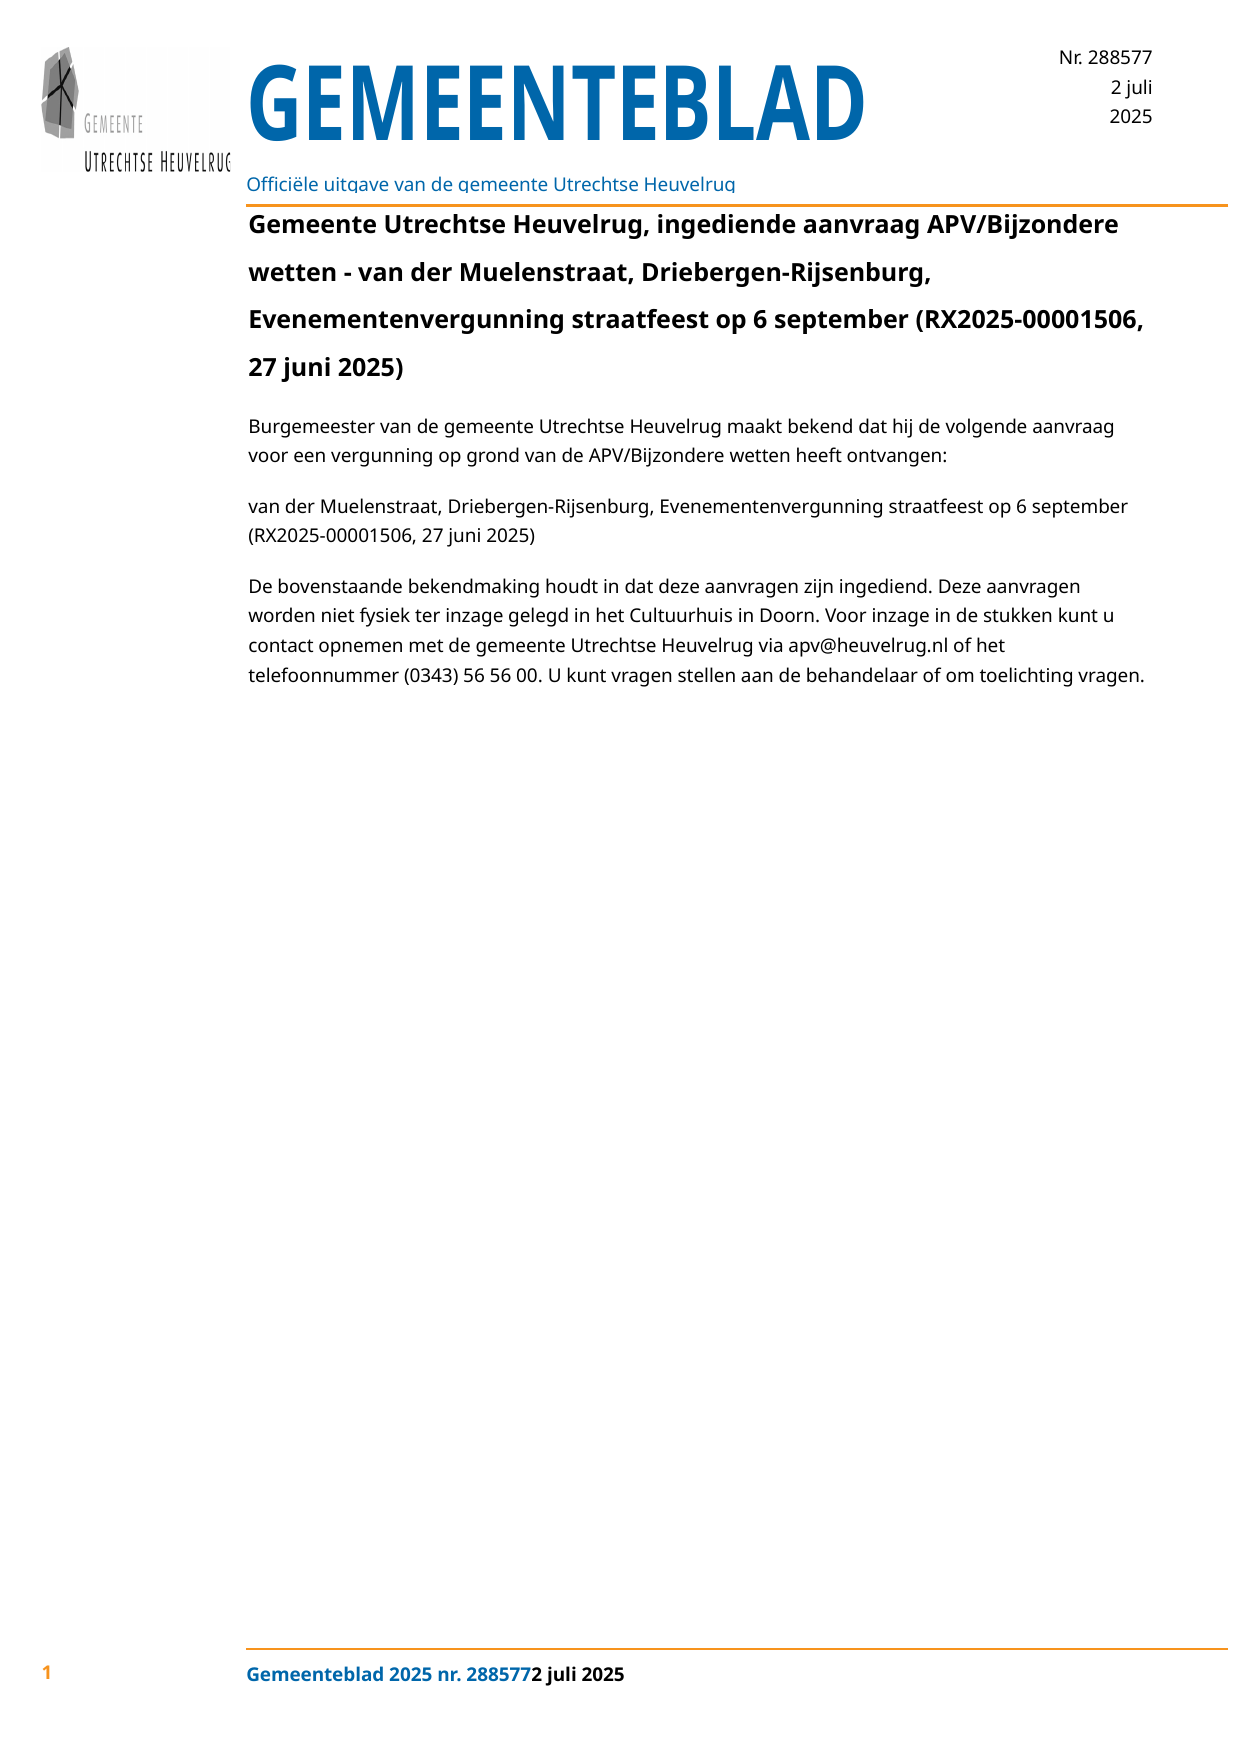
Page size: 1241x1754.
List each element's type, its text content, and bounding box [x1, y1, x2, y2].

text Burgemeester van de gemeente Utrechtse Heuvelrug maakt bekend dat hij de volgende aanvraag voor een vergunning op grond van de APV/Bijzondere wetten heeft ontvangen: [248, 413, 1152, 468]
text Gemeente Utrechtse Heuvelrug, ingediende aanvraag APV/Bijzondere wetten - van der Muelenstraat, Driebergen-Rijsenburg, Evenementenvergunning straatfeest op 6 september (RX2025-00001506, 27 juni 2025) [248, 207, 1152, 384]
picture [41, 47, 231, 172]
text van der Muelenstraat, Driebergen-Rijsenburg, Evenementenvergunning straatfeest op 6 september (RX2025-00001506, 27 juni 2025) [248, 493, 1152, 548]
text De bovenstaande bekendmaking houdt in dat deze aanvragen zijn ingediend. Deze aanvragen worden niet fysiek ter inzage gelegd in het Cultuurhuis in Doorn. Voor inzage in de stukken kunt u contact opnemen met de gemeente Utrechtse Heuvelrug via apv@heuvelrug.nl of het telefoonnummer (0343) 56 56 00. U kunt vragen stellen aan de behandelaar of om toelichting vragen. [248, 573, 1152, 688]
